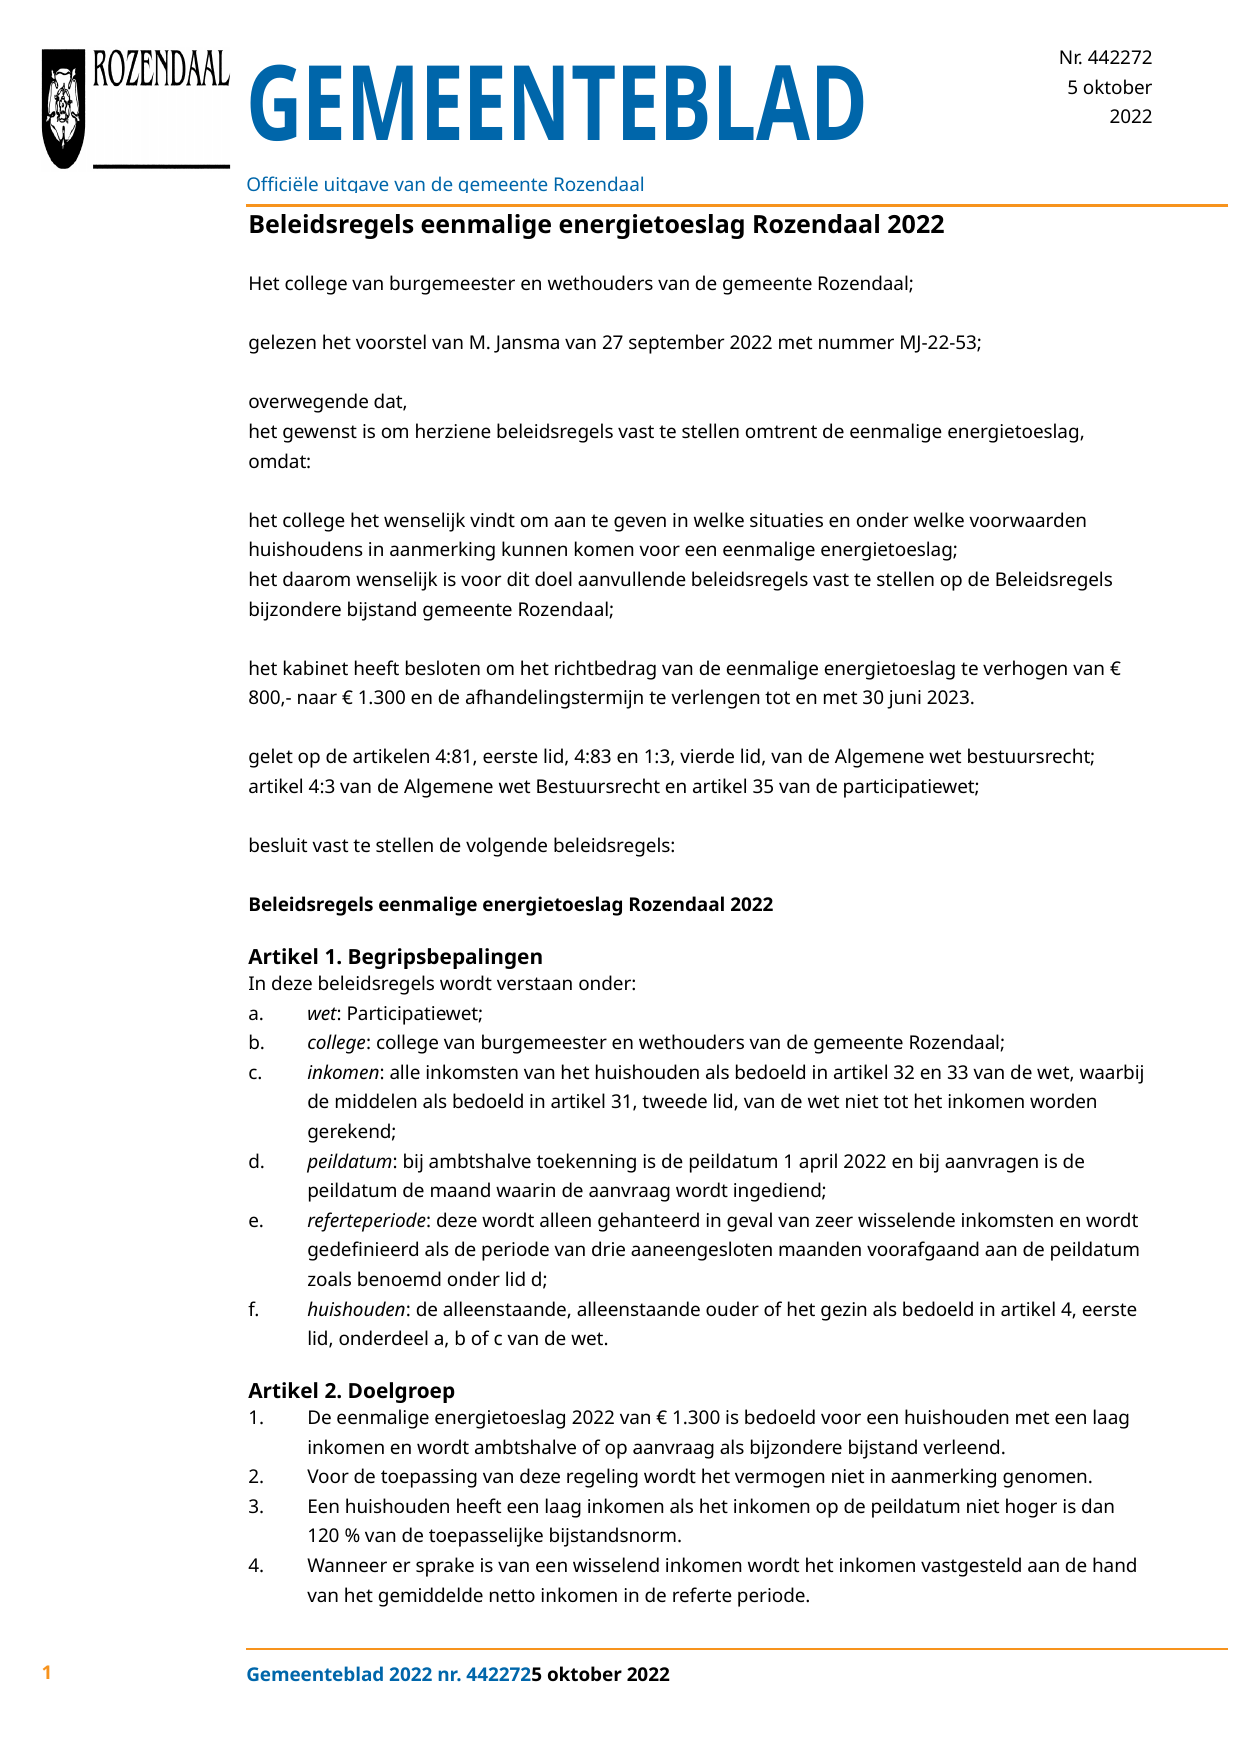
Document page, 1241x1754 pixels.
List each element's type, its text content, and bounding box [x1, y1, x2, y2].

list Voor de toepassing van deze regeling wordt het vermogen niet in aanmerking genomen. [248, 1463, 1152, 1489]
text gelet op de artikelen 4:81, eerste lid, 4:83 en 1:3, vierde lid, van de Algemene wet bestuursrecht; [248, 744, 1152, 769]
list De eenmalige energietoeslag 2022 van € 1.300 is bedoeld voor een huishouden met een laag inkomen en wordt ambtshalve of op aanvraag als bijzondere bijstand verleend. [248, 1404, 1152, 1459]
list Een huishouden heeft een laag inkomen als het inkomen op de peildatum niet hoger is dan 120 % van de toepasselijke bijstandsnorm. [248, 1493, 1152, 1548]
text Het college van burgemeester en wethouders van de gemeente Rozendaal; [248, 270, 1152, 296]
picture [41, 47, 231, 172]
text Artikel 2. Doelgroep [248, 1376, 1152, 1404]
text het gewenst is om herziene beleidsregels vast te stellen omtrent de eenmalige energietoeslag, omdat: [248, 418, 1152, 473]
text artikel 4:3 van de Algemene wet Bestuursrecht en artikel 35 van de participatiewet; [248, 773, 1152, 799]
text Beleidsregels eenmalige energietoeslag Rozendaal 2022 [248, 892, 1152, 917]
list college: college van burgemeester en wethouders van de gemeente Rozendaal; [248, 1029, 1152, 1055]
text Artikel 1. Begripsbepalingen [248, 942, 1152, 970]
text besluit vast te stellen de volgende beleidsregels: [248, 832, 1152, 858]
list peildatum: bij ambtshalve toekenning is de peildatum 1 april 2022 en bij aanvragen is de peildatum de maand waarin de aanvraag wordt ingediend; [248, 1148, 1152, 1203]
text het college het wenselijk vindt om aan te geven in welke situaties en onder welke voorwaarden huishoudens in aanmerking kunnen komen voor een eenmalige energietoeslag; [248, 507, 1152, 562]
text het daarom wenselijk is voor dit doel aanvullende beleidsregels vast te stellen op de Beleidsregels bijzondere bijstand gemeente Rozendaal; [248, 566, 1152, 621]
text Beleidsregels eenmalige energietoeslag Rozendaal 2022 [248, 207, 1152, 241]
list inkomen: alle inkomsten van het huishouden als bedoeld in artikel 32 en 33 van de wet, waarbij de middelen als bedoeld in artikel 31, tweede lid, van de wet niet tot het inkomen worden gerekend; [248, 1059, 1152, 1144]
text gelezen het voorstel van M. Jansma van 27 september 2022 met nummer MJ-22-53; [248, 329, 1152, 355]
list wet: Participatiewet; [248, 1000, 1152, 1026]
text In deze beleidsregels wordt verstaan onder: [248, 970, 1152, 996]
list huishouden: de alleenstaande, alleenstaande ouder of het gezin als bedoeld in artikel 4, eerste lid, onderdeel a, b of c van de wet. [248, 1296, 1152, 1351]
list referteperiode: deze wordt alleen gehanteerd in geval van zeer wisselende inkomsten en wordt gedefinieerd als de periode van drie aaneengesloten maanden voorafgaand aan de peildatum zoals benoemd onder lid d; [248, 1207, 1152, 1292]
text overwegende dat, [248, 389, 1152, 414]
text het kabinet heeft besloten om het richtbedrag van de eenmalige energietoeslag te verhogen van € 800,- naar € 1.300 en de afhandelingstermijn te verlengen tot en met 30 juni 2023. [248, 655, 1152, 710]
list Wanneer er sprake is van een wisselend inkomen wordt het inkomen vastgesteld aan de hand van het gemiddelde netto inkomen in de referte periode. [248, 1552, 1152, 1607]
